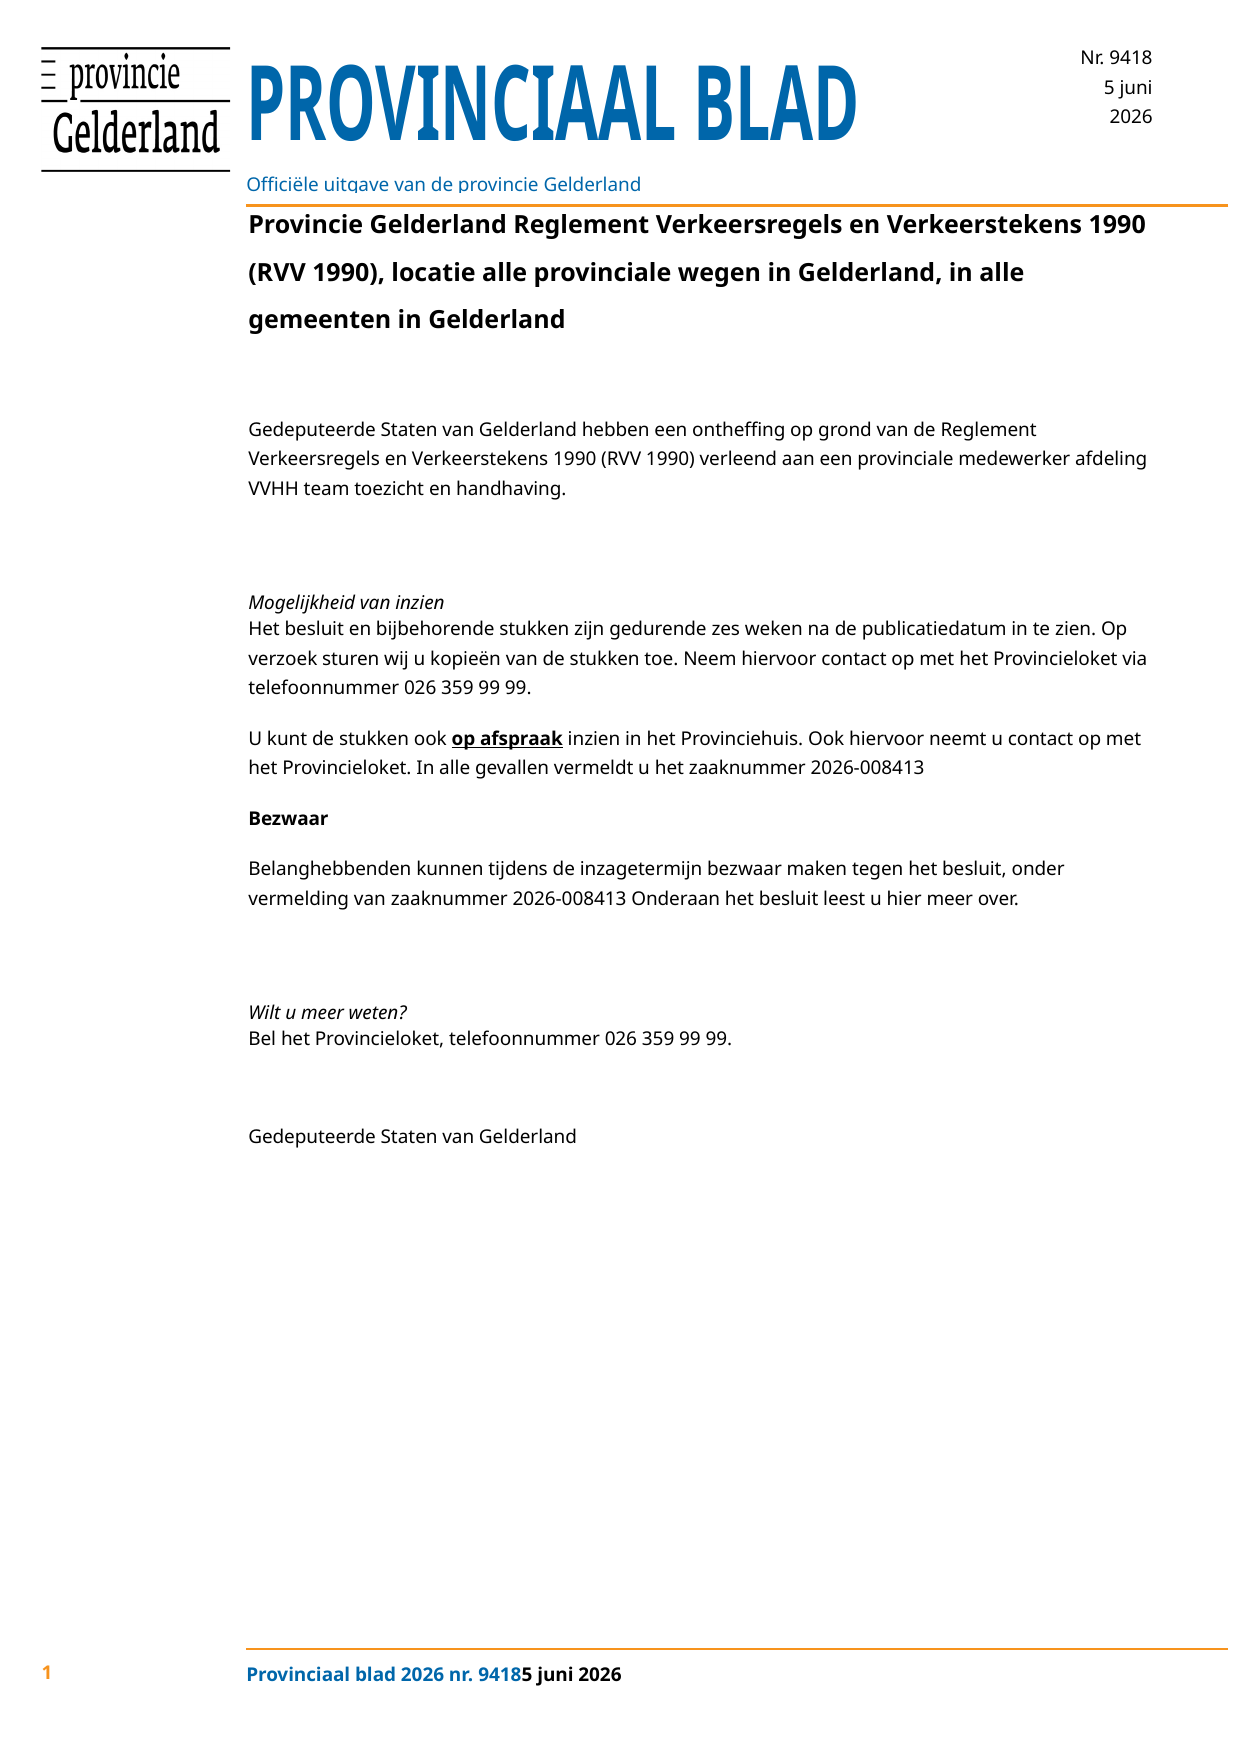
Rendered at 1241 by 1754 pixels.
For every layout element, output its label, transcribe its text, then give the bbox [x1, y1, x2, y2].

text Bezwaar [248, 805, 1152, 831]
text Belanghebbenden kunnen tijdens de inzagetermijn bezwaar maken tegen het besluit, onder vermelding van zaaknummer 2026-008413 Onderaan het besluit leest u hier meer over. [248, 855, 1152, 911]
text Gedeputeerde Staten van Gelderland hebben een ontheffing op grond van de Reglement Verkeersregels en Verkeerstekens 1990 (RVV 1990) verleend aan een provinciale medewerker afdeling VVHH team toezicht en handhaving. [248, 416, 1152, 501]
text Het besluit en bijbehorende stukken zijn gedurende zes weken na de publicatiedatum in te zien. Op verzoek sturen wij u kopieën van de stukken toe. Neem hiervoor contact op met het Provincieloket via telefoonnummer 026 359 99 99. [248, 615, 1152, 700]
picture [41, 47, 231, 172]
text Provincie Gelderland Reglement Verkeersregels en Verkeerstekens 1990 (RVV 1990), locatie alle provinciale wegen in Gelderland, in alle gemeenten in Gelderland [248, 207, 1152, 336]
text Wilt u meer weten? [248, 999, 1152, 1025]
text U kunt de stukken ook op afspraak inzien in het Provinciehuis. Ook hiervoor neemt u contact op met het Provincieloket. In alle gevallen vermeldt u het zaaknummer 2026-008413 [248, 725, 1152, 780]
text Gedeputeerde Staten van Gelderland [248, 1123, 1152, 1149]
text Mogelijkheid van inzien [248, 589, 1152, 615]
text Bel het Provincieloket, telefoonnummer 026 359 99 99. [248, 1025, 1152, 1051]
